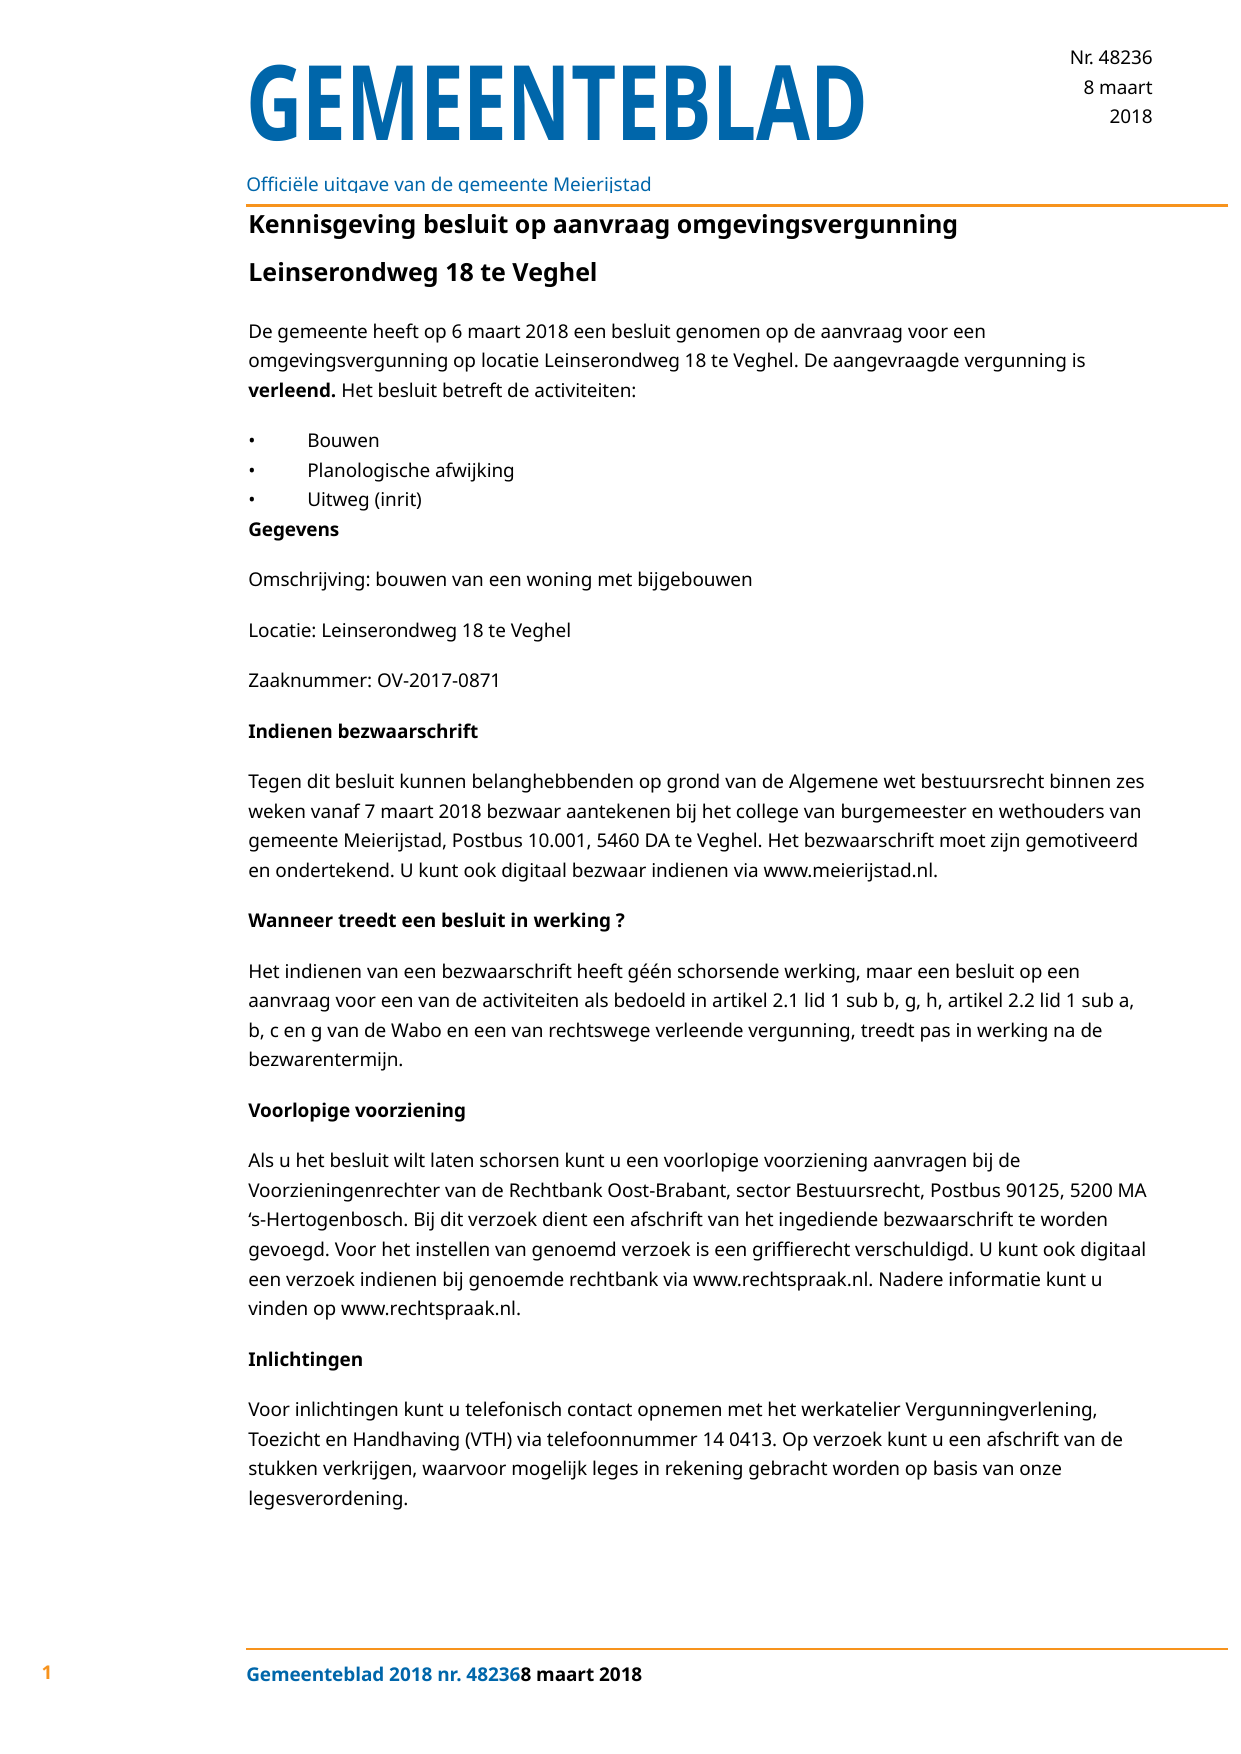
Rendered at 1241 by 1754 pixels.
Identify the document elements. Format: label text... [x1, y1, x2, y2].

text Kennisgeving besluit op aanvraag omgevingsvergunning Leinserondweg 18 te Veghel [248, 207, 1152, 288]
text Wanneer treedt een besluit in werking ? [248, 907, 1152, 933]
list Uitweg (inrit) [248, 487, 1152, 512]
text Gegevens [248, 516, 1152, 542]
list Bouwen [248, 427, 1152, 453]
picture [41, 47, 231, 172]
text Als u het besluit wilt laten schorsen kunt u een voorlopige voorziening aanvragen bij de Voorzieningenrechter van de Rechtbank Oost-Brabant, sector Bestuursrecht, Postbus 90125, 5200 MA ‘s-Hertogenbosch. Bij dit verzoek dient een afschrift van het ingediende bezwaarschrift te worden gevoegd. Voor het instellen van genoemd verzoek is een griffierecht verschuldigd. U kunt ook digitaal een verzoek indienen bij genoemde rechtbank via www.rechtspraak.nl. Nadere informatie kunt u vinden op www.rechtspraak.nl. [248, 1147, 1152, 1321]
text Zaaknummer: OV-2017-0871 [248, 667, 1152, 693]
text Omschrijving: bouwen van een woning met bijgebouwen [248, 567, 1152, 592]
text Tegen dit besluit kunnen belanghebbenden op grond van de Algemene wet bestuursrecht binnen zes weken vanaf 7 maart 2018 bezwaar aantekenen bij het college van burgemeester en wethouders van gemeente Meierijstad, Postbus 10.001, 5460 DA te Veghel. Het bezwaarschrift moet zijn gemotiveerd en ondertekend. U kunt ook digitaal bezwaar indienen via www.meierijstad.nl. [248, 768, 1152, 883]
list Planologische afwijking [248, 457, 1152, 483]
text Voorlopige voorziening [248, 1097, 1152, 1123]
text Inlichtingen [248, 1346, 1152, 1372]
text Indienen bezwaarschrift [248, 718, 1152, 744]
text De gemeente heeft op 6 maart 2018 een besluit genomen op de aanvraag voor een omgevingsvergunning op locatie Leinserondweg 18 te Veghel. De aangevraagde vergunning is verleend. Het besluit betreft de activiteiten: [248, 318, 1152, 403]
text Voor inlichtingen kunt u telefonisch contact opnemen met het werkatelier Vergunningverlening, Toezicht en Handhaving (VTH) via telefoonnummer 14 0413. Op verzoek kunt u een afschrift van de stukken verkrijgen, waarvoor mogelijk leges in rekening gebracht worden op basis van onze legesverordening. [248, 1396, 1152, 1511]
text Het indienen van een bezwaarschrift heeft géén schorsende werking, maar een besluit op een aanvraag voor een van de activiteiten als bedoeld in artikel 2.1 lid 1 sub b, g, h, artikel 2.2 lid 1 sub a, b, c en g van de Wabo en een van rechtswege verleende vergunning, treedt pas in werking na de bezwarentermijn. [248, 958, 1152, 1072]
text Locatie: Leinserondweg 18 te Veghel [248, 617, 1152, 643]
